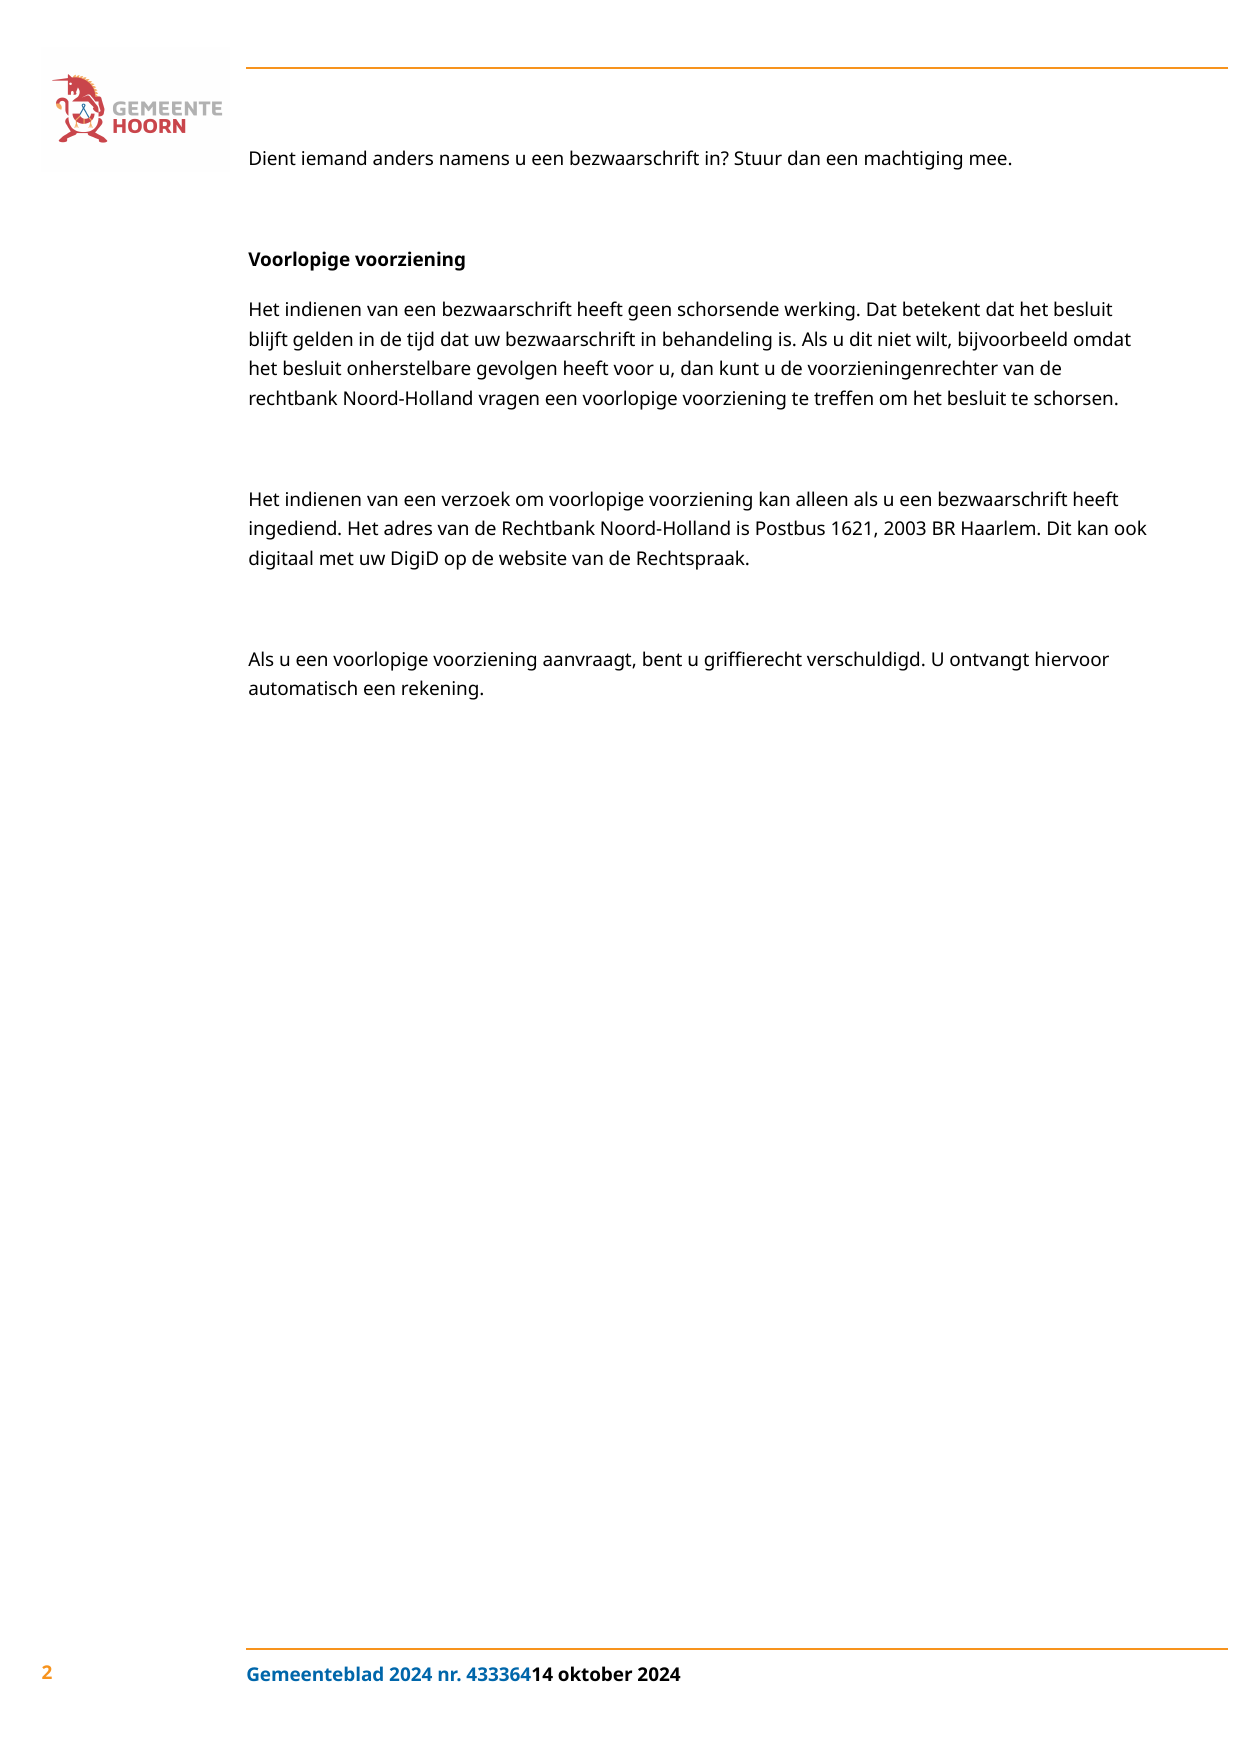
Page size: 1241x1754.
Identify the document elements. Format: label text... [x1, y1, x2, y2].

text Het indienen van een verzoek om voorlopige voorziening kan alleen als u een bezwaarschrift heeft ingediend. Het adres van de Rechtbank Noord-Holland is Postbus 1621, 2003 BR Haarlem. Dit kan ook digitaal met uw DigiD op de website van de Rechtspraak. [248, 486, 1152, 571]
text Dient iemand anders namens u een bezwaarschrift in? Stuur dan een machtiging mee. [248, 145, 1152, 171]
text Het indienen van een bezwaarschrift heeft geen schorsende werking. Dat betekent dat het besluit blijft gelden in de tijd dat uw bezwaarschrift in behandeling is. Als u dit niet wilt, bijvoorbeeld omdat het besluit onherstelbare gevolgen heeft voor u, dan kunt u de voorzieningenrechter van de rechtbank Noord-Holland vragen een voorlopige voorziening te treffen om het besluit te schorsen. [248, 296, 1152, 411]
text Als u een voorlopige voorziening aanvraagt, bent u griffierecht verschuldigd. U ontvangt hiervoor automatisch een rekening. [248, 646, 1152, 701]
picture [41, 47, 231, 172]
text Voorlopige voorziening [248, 246, 1152, 272]
